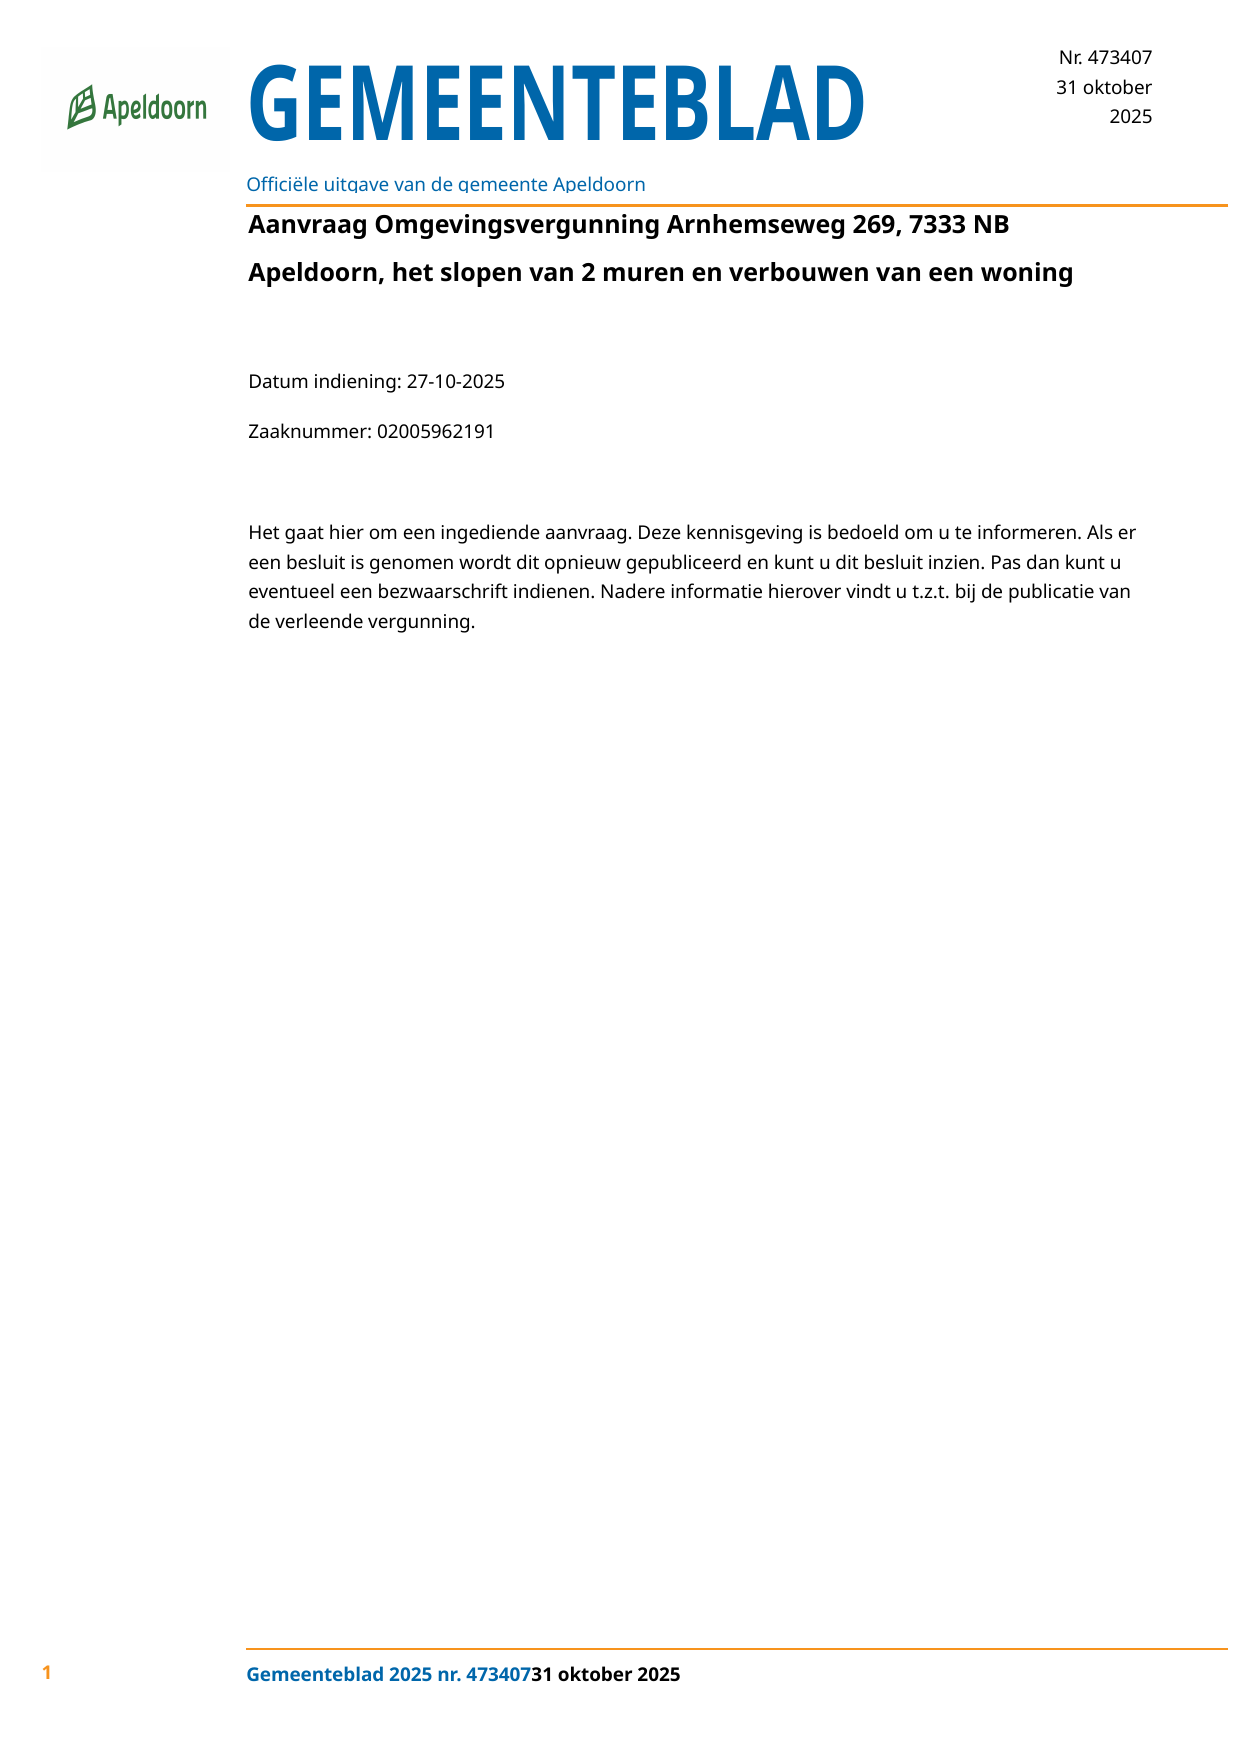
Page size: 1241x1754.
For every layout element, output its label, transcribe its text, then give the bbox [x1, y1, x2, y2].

text Datum indiening: 27-10-2025 [248, 368, 1152, 394]
text Zaaknummer: 02005962191 [248, 419, 1152, 444]
text Het gaat hier om een ingediende aanvraag. Deze kennisgeving is bedoeld om u te informeren. Als er een besluit is genomen wordt dit opnieuw gepubliceerd en kunt u dit besluit inzien. Pas dan kunt u eventueel een bezwaarschrift indienen. Nadere informatie hierover vindt u t.z.t. bij de publicatie van de verleende vergunning. [248, 519, 1152, 634]
text Aanvraag Omgevingsvergunning Arnhemseweg 269, 7333 NB Apeldoorn, het slopen van 2 muren en verbouwen van een woning [248, 207, 1152, 288]
picture [41, 47, 231, 172]
